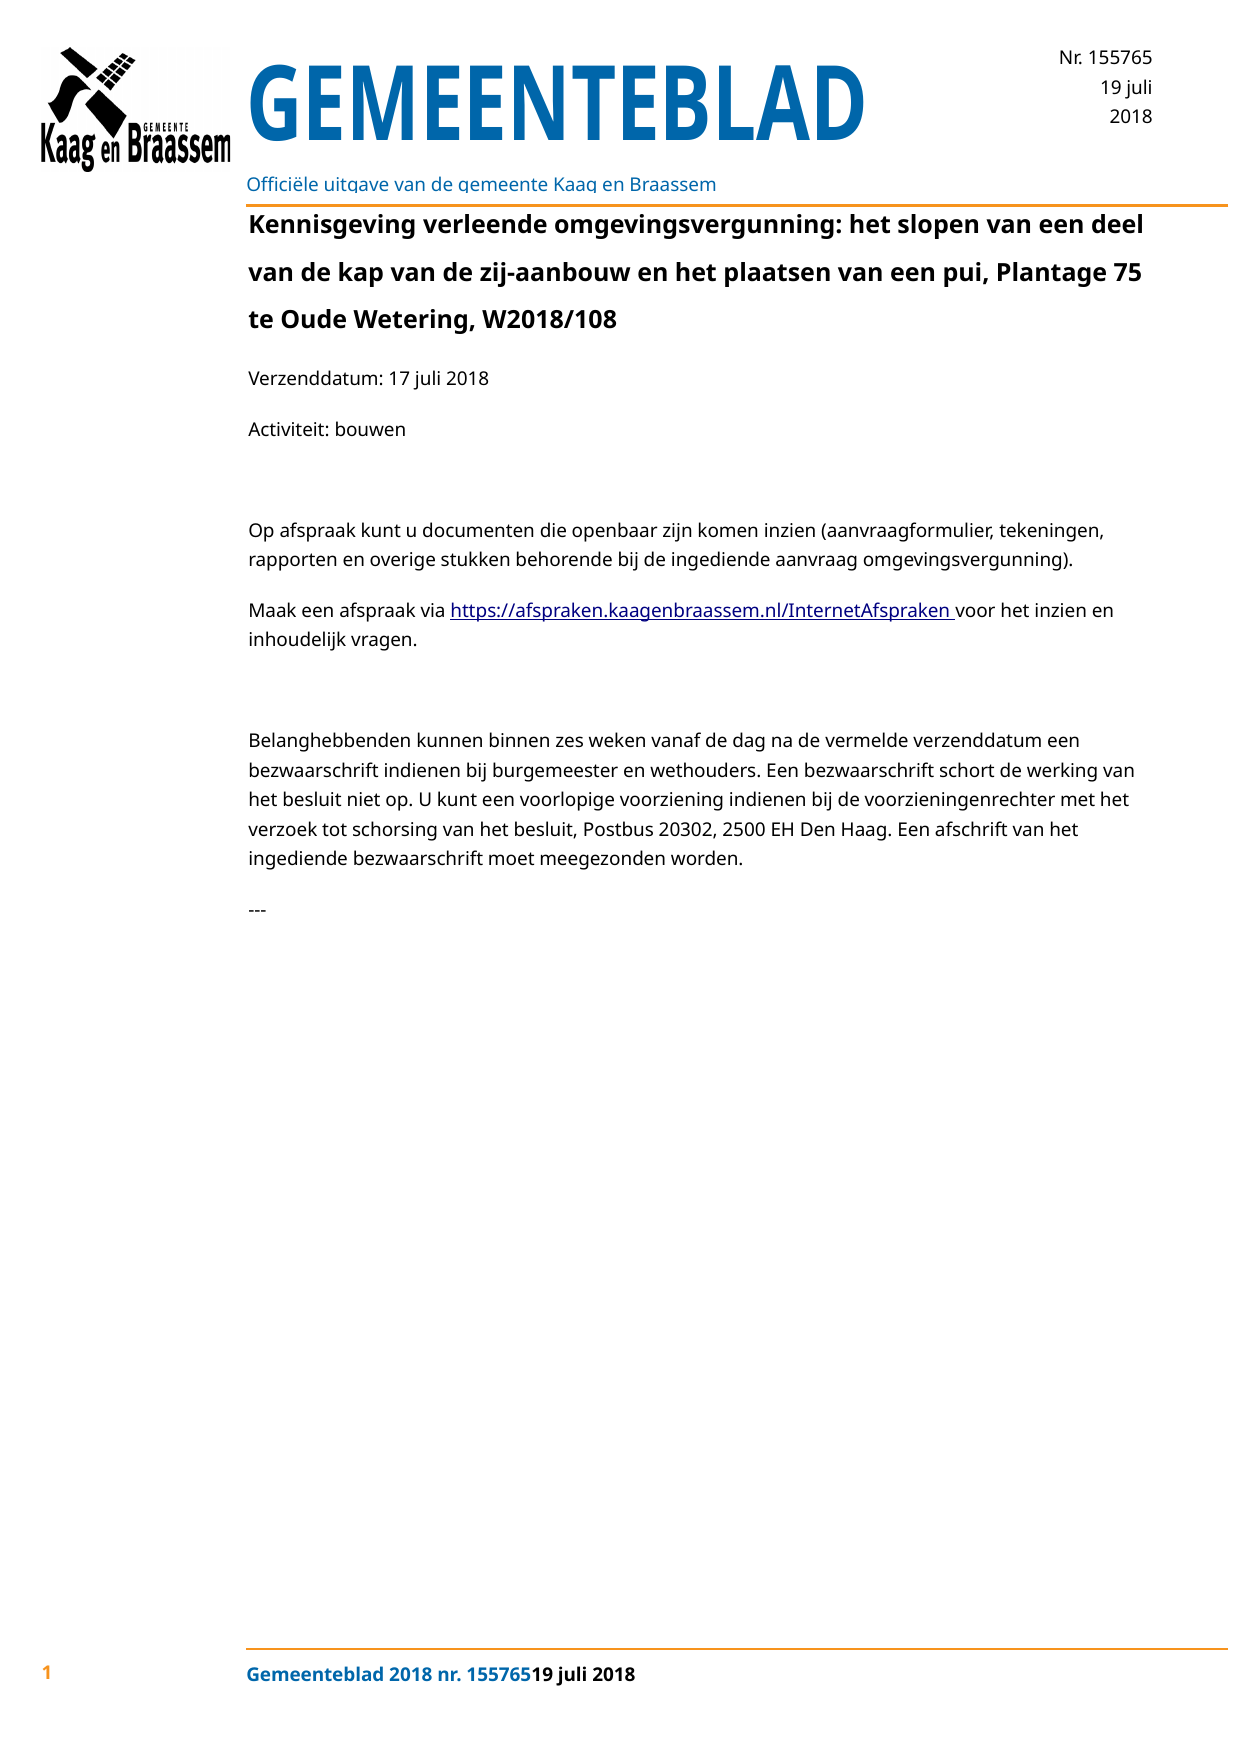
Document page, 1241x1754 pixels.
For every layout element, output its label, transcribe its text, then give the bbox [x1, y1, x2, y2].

text Maak een afspraak via https://afspraken.kaagenbraassem.nl/InternetAfspraken voor het inzien en inhoudelijk vragen. [248, 597, 1152, 652]
text Activiteit: bouwen [248, 416, 1152, 442]
text Op afspraak kunt u documenten die openbaar zijn komen inzien (aanvraagformulier, tekeningen, rapporten en overige stukken behorende bij de ingediende aanvraag omgevingsvergunning). [248, 517, 1152, 572]
text --- [248, 896, 1152, 922]
text Verzenddatum: 17 juli 2018 [248, 366, 1152, 391]
text Kennisgeving verleende omgevingsvergunning: het slopen van een deel van de kap van de zij-aanbouw en het plaatsen van een pui, Plantage 75 te Oude Wetering, W2018/108 [248, 207, 1152, 336]
text Belanghebbenden kunnen binnen zes weken vanaf de dag na de vermelde verzenddatum een bezwaarschrift indienen bij burgemeester en wethouders. Een bezwaarschrift schort de werking van het besluit niet op. U kunt een voorlopige voorziening indienen bij de voorzieningenrechter met het verzoek tot schorsing van het besluit, Postbus 20302, 2500 EH Den Haag. Een afschrift van het ingediende bezwaarschrift moet meegezonden worden. [248, 727, 1152, 871]
picture [41, 47, 231, 172]
